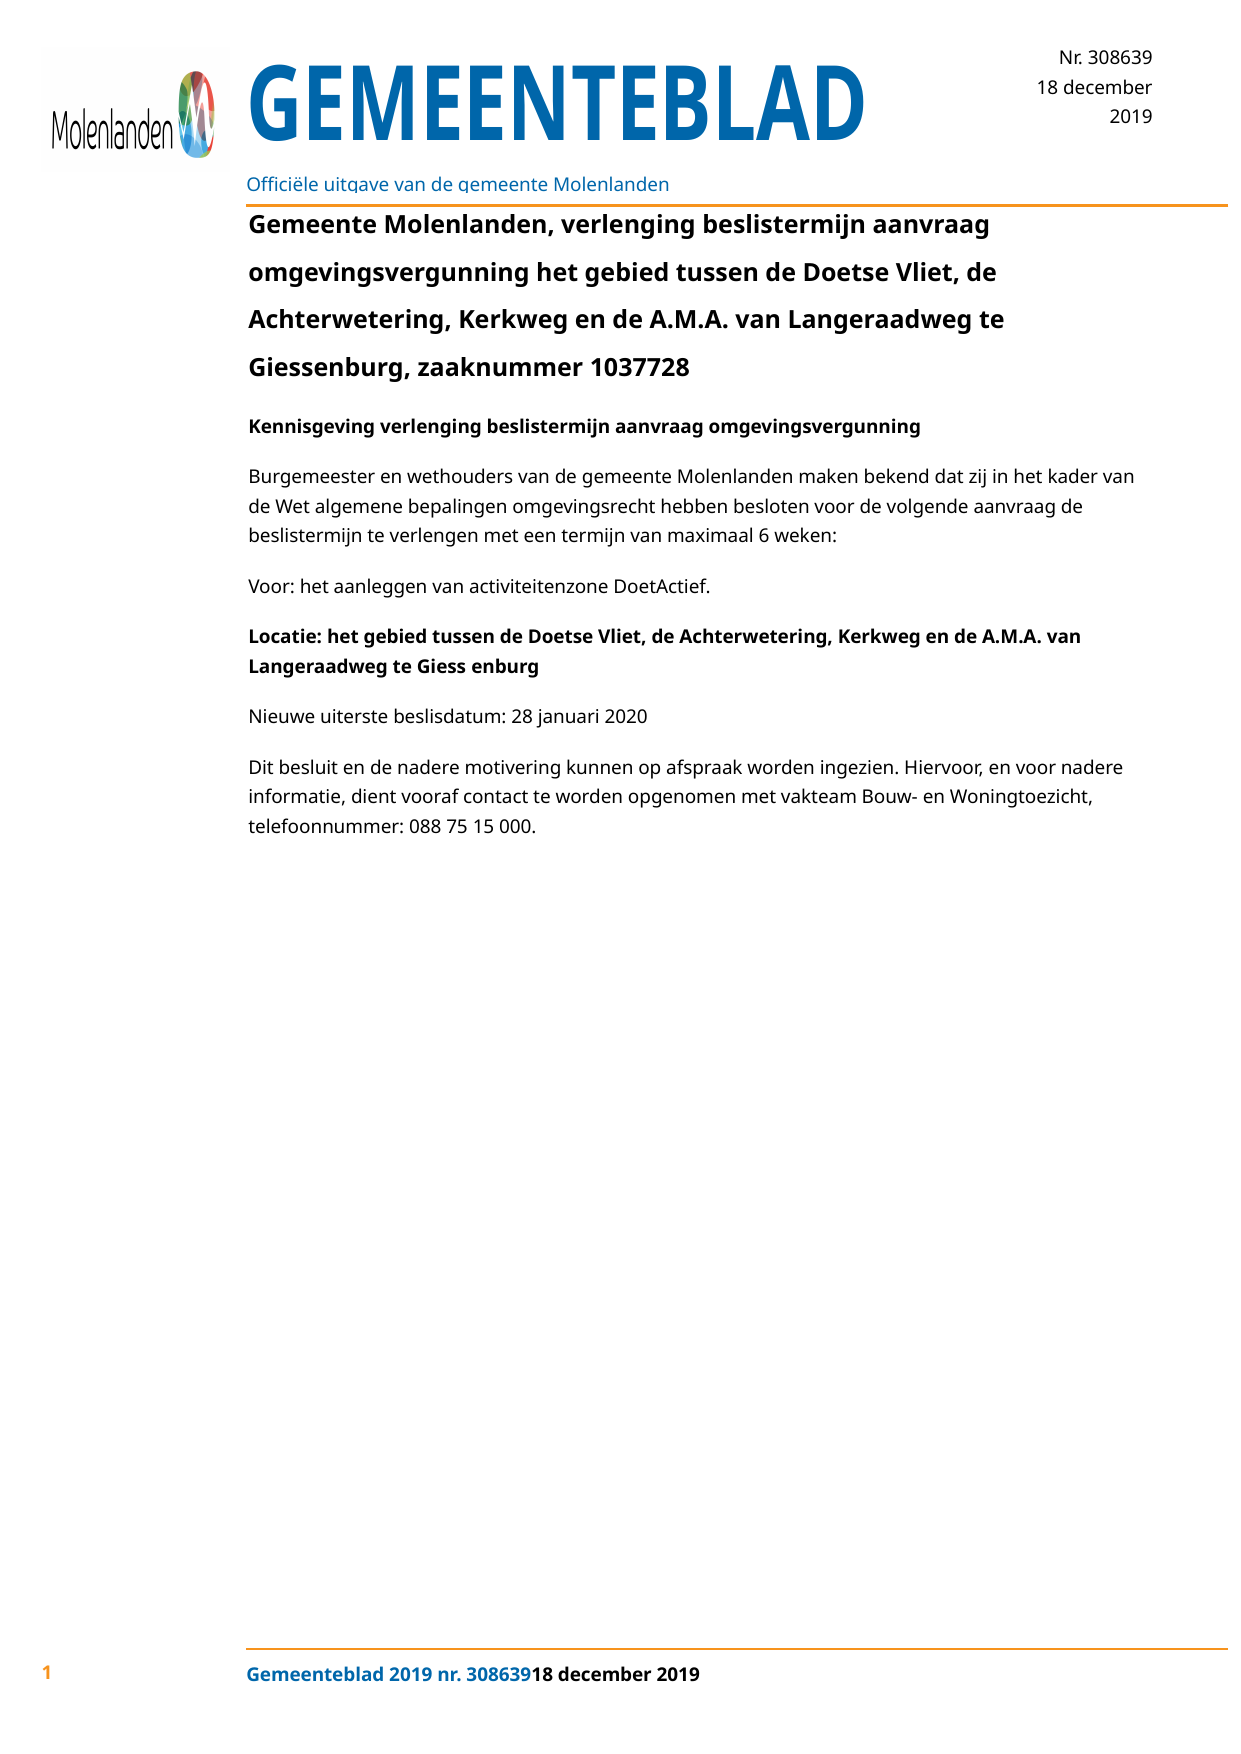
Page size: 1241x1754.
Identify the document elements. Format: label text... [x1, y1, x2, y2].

text Dit besluit en de nadere motivering kunnen op afspraak worden ingezien. Hiervoor, en voor nadere informatie, dient vooraf contact te worden opgenomen met vakteam Bouw- en Woningtoezicht, telefoonnummer: 088 75 15 000. [248, 754, 1152, 839]
text Voor: het aanleggen van activiteitenzone DoetActief. [248, 573, 1152, 599]
text Kennisgeving verlenging beslistermijn aanvraag omgevingsvergunning [248, 413, 1152, 439]
text Nieuwe uiterste beslisdatum: 28 januari 2020 [248, 703, 1152, 729]
picture [41, 47, 231, 172]
text Gemeente Molenlanden, verlenging beslistermijn aanvraag omgevingsvergunning het gebied tussen de Doetse Vliet, de Achterwetering, Kerkweg en de A.M.A. van Langeraadweg te Giessenburg, zaaknummer 1037728 [248, 207, 1152, 384]
text Burgemeester en wethouders van de gemeente Molenlanden maken bekend dat zij in het kader van de Wet algemene bepalingen omgevingsrecht hebben besloten voor de volgende aanvraag de beslistermijn te verlengen met een termijn van maximaal 6 weken: [248, 463, 1152, 548]
text Locatie: het gebied tussen de Doetse Vliet, de Achterwetering, Kerkweg en de A.M.A. van Langeraadweg te Giess enburg [248, 623, 1152, 679]
